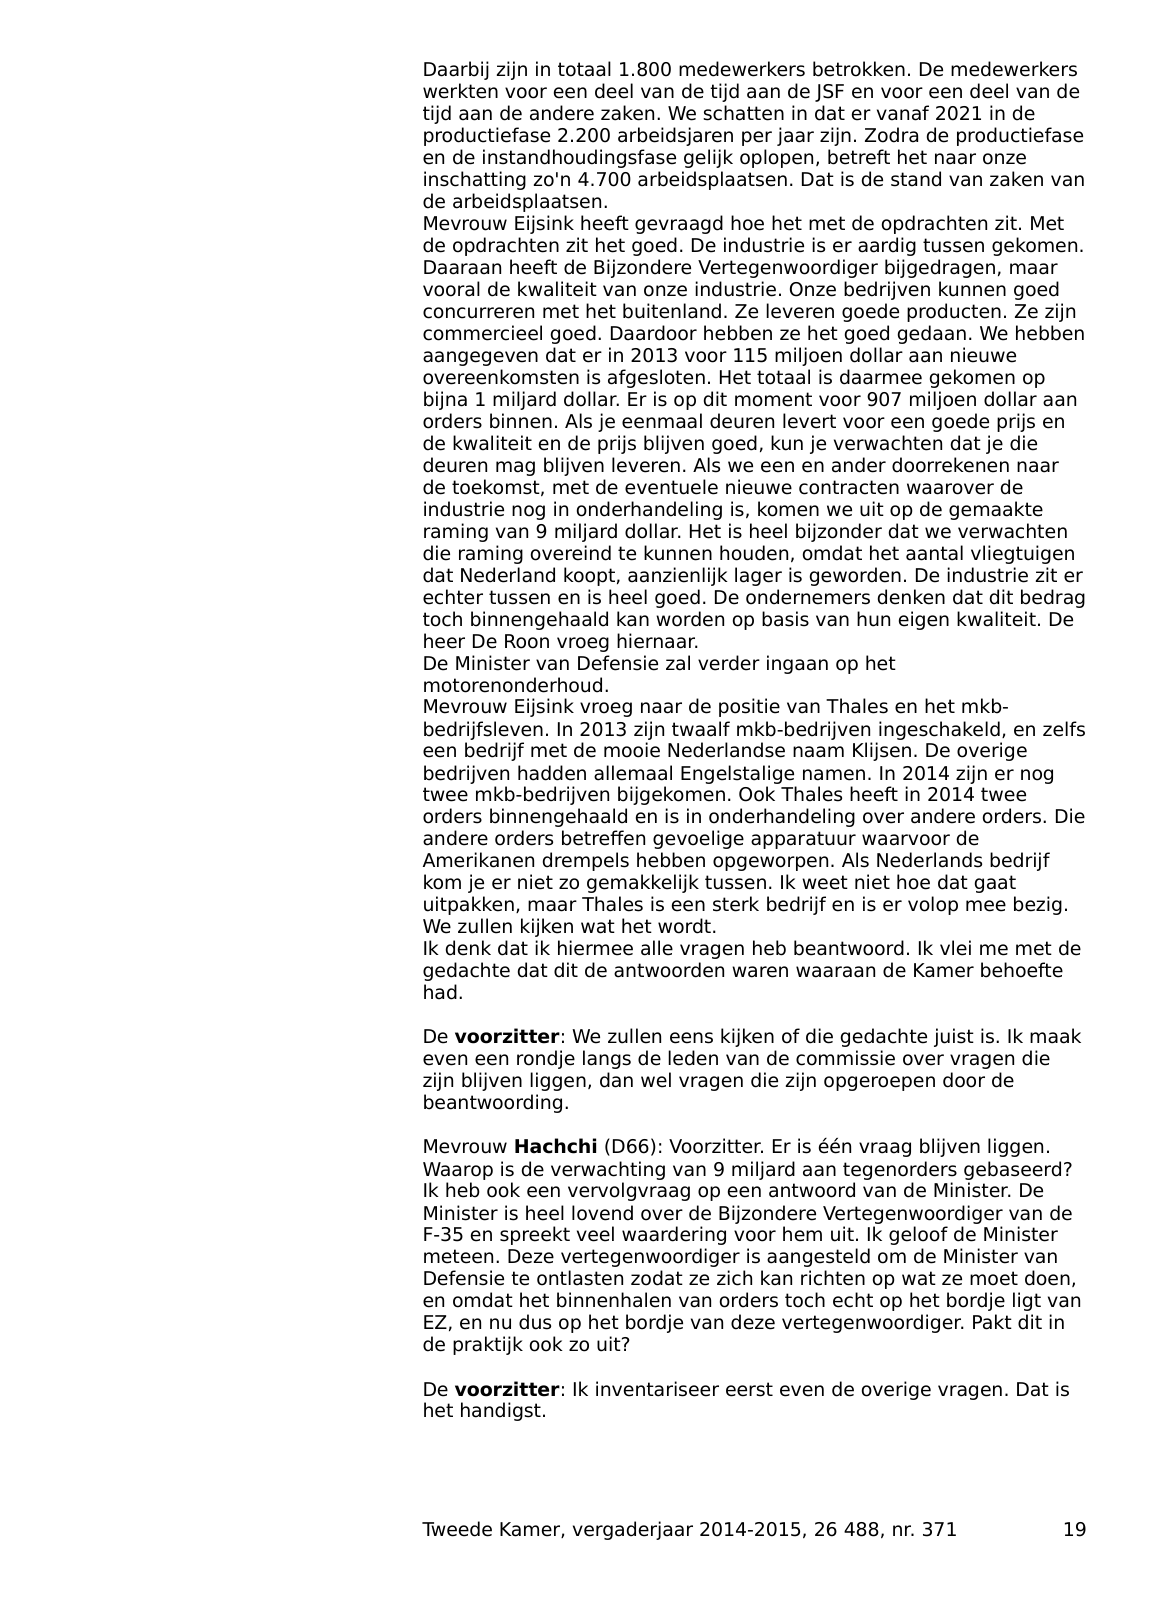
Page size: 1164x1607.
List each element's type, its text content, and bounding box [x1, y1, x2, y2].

text De voorzitter: Ik inventariseer eerst even de overige vragen. Dat is het handigst. [422, 1378, 1087, 1422]
text Daarbij zijn in totaal 1.800 medewerkers betrokken. De medewerkers werkten voor een deel van de tijd aan de JSF en voor een deel van de tijd aan de andere zaken. We schatten in dat er vanaf 2021 in de productiefase 2.200 arbeidsjaren per jaar zijn. Zodra de productiefase en de instandhoudingsfase gelijk oplopen, betreft het naar onze inschatting zo'n 4.700 arbeidsplaatsen. Dat is de stand van zaken van de arbeidsplaatsen. [422, 59, 1087, 213]
text Mevrouw Hachchi (D66): Voorzitter. Er is één vraag blijven liggen. Waarop is de verwachting van 9 miljard aan tegenorders gebaseerd? Ik heb ook een vervolgvraag op een antwoord van de Minister. De Minister is heel lovend over de Bijzondere Vertegenwoordiger van de F-35 en spreekt veel waardering voor hem uit. Ik geloof de Minister meteen. Deze vertegenwoordiger is aangesteld om de Minister van Defensie te ontlasten zodat ze zich kan richten op wat ze moet doen, en omdat het binnenhalen van orders toch echt op het bordje ligt van EZ, en nu dus op het bordje van deze vertegenwoordiger. Pakt dit in de praktijk ook zo uit? [422, 1136, 1087, 1356]
text Mevrouw Eijsink heeft gevraagd hoe het met de opdrachten zit. Met de opdrachten zit het goed. De industrie is er aardig tussen gekomen. Daaraan heeft de Bijzondere Vertegenwoordiger bijgedragen, maar vooral de kwaliteit van onze industrie. Onze bedrijven kunnen goed concurreren met het buitenland. Ze leveren goede producten. Ze zijn commercieel goed. Daardoor hebben ze het goed gedaan. We hebben aangegeven dat er in 2013 voor 115 miljoen dollar aan nieuwe overeenkomsten is afgesloten. Het totaal is daarmee gekomen op bijna 1 miljard dollar. Er is op dit moment voor 907 miljoen dollar aan orders binnen. Als je eenmaal deuren levert voor een goede prijs en de kwaliteit en de prijs blijven goed, kun je verwachten dat je die deuren mag blijven leveren. Als we een en ander doorrekenen naar de toekomst, met de eventuele nieuwe contracten waarover de industrie nog in onderhandeling is, komen we uit op de gemaakte raming van 9 miljard dollar. Het is heel bijzonder dat we verwachten die raming overeind te kunnen houden, omdat het aantal vliegtuigen dat Nederland koopt, aanzienlijk lager is geworden. De industrie zit er echter tussen en is heel goed. De ondernemers denken dat dit bedrag toch binnengehaald kan worden op basis van hun eigen kwaliteit. De heer De Roon vroeg hiernaar. [422, 213, 1087, 652]
text Mevrouw Eijsink vroeg naar de positie van Thales en het mkb-bedrijfsleven. In 2013 zijn twaalf mkb-bedrijven ingeschakeld, en zelfs een bedrijf met de mooie Nederlandse naam Klijsen. De overige bedrijven hadden allemaal Engelstalige namen. In 2014 zijn er nog twee mkb-bedrijven bijgekomen. Ook Thales heeft in 2014 twee orders binnengehaald en is in onderhandeling over andere orders. Die andere orders betreffen gevoelige apparatuur waarvoor de Amerikanen drempels hebben opgeworpen. Als Nederlands bedrijf kom je er niet zo gemakkelijk tussen. Ik weet niet hoe dat gaat uitpakken, maar Thales is een sterk bedrijf en is er volop mee bezig. We zullen kijken wat het wordt. [422, 696, 1087, 938]
text De Minister van Defensie zal verder ingaan op het motorenonderhoud. [422, 652, 1087, 696]
text Ik denk dat ik hiermee alle vragen heb beantwoord. Ik vlei me met de gedachte dat dit de antwoorden waren waaraan de Kamer behoefte had. [422, 938, 1087, 1004]
text De voorzitter: We zullen eens kijken of die gedachte juist is. Ik maak even een rondje langs de leden van de commissie over vragen die zijn blijven liggen, dan wel vragen die zijn opgeroepen door de beantwoording. [422, 1026, 1087, 1114]
